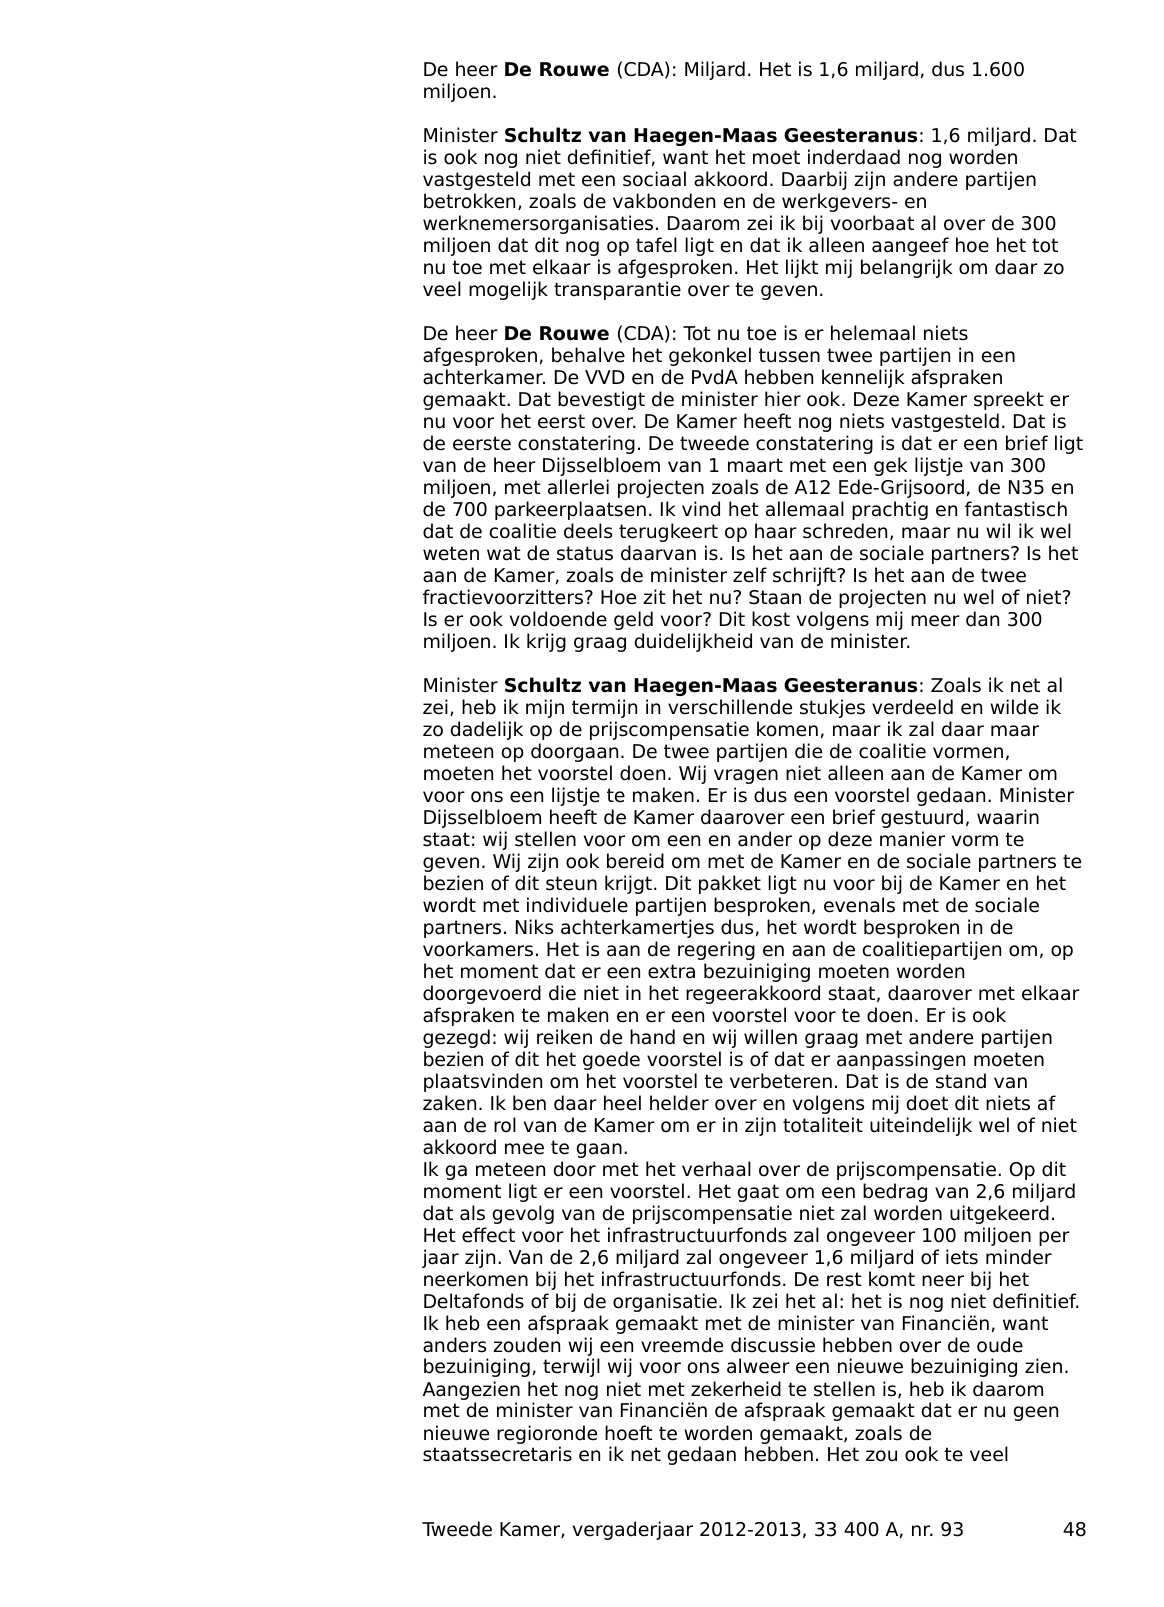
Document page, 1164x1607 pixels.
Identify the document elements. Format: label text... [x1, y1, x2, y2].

text Ik ga meteen door met het verhaal over de prijscompensatie. Op dit moment ligt er een voorstel. Het gaat om een bedrag van 2,6 miljard dat als gevolg van de prijscompensatie niet zal worden uitgekeerd. Het effect voor het infrastructuurfonds zal ongeveer 100 miljoen per jaar zijn. Van de 2,6 miljard zal ongeveer 1,6 miljard of iets minder neerkomen bij het infrastructuurfonds. De rest komt neer bij het Deltafonds of bij de organisatie. Ik zei het al: het is nog niet definitief. [422, 1159, 1087, 1312]
text De heer De Rouwe (CDA): Tot nu toe is er helemaal niets afgesproken, behalve het gekonkel tussen twee partijen in een achterkamer. De VVD en de PvdA hebben kennelijk afspraken gemaakt. Dat bevestigt de minister hier ook. Deze Kamer spreekt er nu voor het eerst over. De Kamer heeft nog niets vastgesteld. Dat is de eerste constatering. De tweede constatering is dat er een brief ligt van de heer Dijsselbloem van 1 maart met een gek lijstje van 300 miljoen, met allerlei projecten zoals de A12 Ede-Grijsoord, de N35 en de 700 parkeerplaatsen. Ik vind het allemaal prachtig en fantastisch dat de coalitie deels terugkeert op haar schreden, maar nu wil ik wel weten wat de status daarvan is. Is het aan de sociale partners? Is het aan de Kamer, zoals de minister zelf schrijft? Is het aan de twee fractievoorzitters? Hoe zit het nu? Staan de projecten nu wel of niet? Is er ook voldoende geld voor? Dit kost volgens mij meer dan 300 miljoen. Ik krijg graag duidelijkheid van de minister. [422, 323, 1087, 653]
text Ik heb een afspraak gemaakt met de minister van Financiën, want anders zouden wij een vreemde discussie hebben over de oude bezuiniging, terwijl wij voor ons alweer een nieuwe bezuiniging zien. Aangezien het nog niet met zekerheid te stellen is, heb ik daarom met de minister van Financiën de afspraak gemaakt dat er nu geen nieuwe regioronde hoeft te worden gemaakt, zoals de staatssecretaris en ik net gedaan hebben. Het zou ook te veel [422, 1312, 1087, 1466]
text Minister Schultz van Haegen-Maas Geesteranus: Zoals ik net al zei, heb ik mijn termijn in verschillende stukjes verdeeld en wilde ik zo dadelijk op de prijscompensatie komen, maar ik zal daar maar meteen op doorgaan. De twee partijen die de coalitie vormen, moeten het voorstel doen. Wij vragen niet alleen aan de Kamer om voor ons een lijstje te maken. Er is dus een voorstel gedaan. Minister Dijsselbloem heeft de Kamer daarover een brief gestuurd, waarin staat: wij stellen voor om een en ander op deze manier vorm te geven. Wij zijn ook bereid om met de Kamer en de sociale partners te bezien of dit steun krijgt. Dit pakket ligt nu voor bij de Kamer en het wordt met individuele partijen besproken, evenals met de sociale partners. Niks achterkamertjes dus, het wordt besproken in de voorkamers. Het is aan de regering en aan de coalitiepartijen om, op het moment dat er een extra bezuiniging moeten worden doorgevoerd die niet in het regeerakkoord staat, daarover met elkaar afspraken te maken en er een voorstel voor te doen. Er is ook gezegd: wij reiken de hand en wij willen graag met andere partijen bezien of dit het goede voorstel is of dat er aanpassingen moeten plaatsvinden om het voorstel te verbeteren. Dat is de stand van zaken. Ik ben daar heel helder over en volgens mij doet dit niets af aan de rol van de Kamer om er in zijn totaliteit uiteindelijk wel of niet akkoord mee te gaan. [422, 675, 1087, 1159]
text Minister Schultz van Haegen-Maas Geesteranus: 1,6 miljard. Dat is ook nog niet definitief, want het moet inderdaad nog worden vastgesteld met een sociaal akkoord. Daarbij zijn andere partijen betrokken, zoals de vakbonden en de werkgevers- en werknemersorganisaties. Daarom zei ik bij voorbaat al over de 300 miljoen dat dit nog op tafel ligt en dat ik alleen aangeef hoe het tot nu toe met elkaar is afgesproken. Het lijkt mij belangrijk om daar zo veel mogelijk transparantie over te geven. [422, 125, 1087, 301]
text De heer De Rouwe (CDA): Miljard. Het is 1,6 miljard, dus 1.600 miljoen. [422, 59, 1087, 103]
